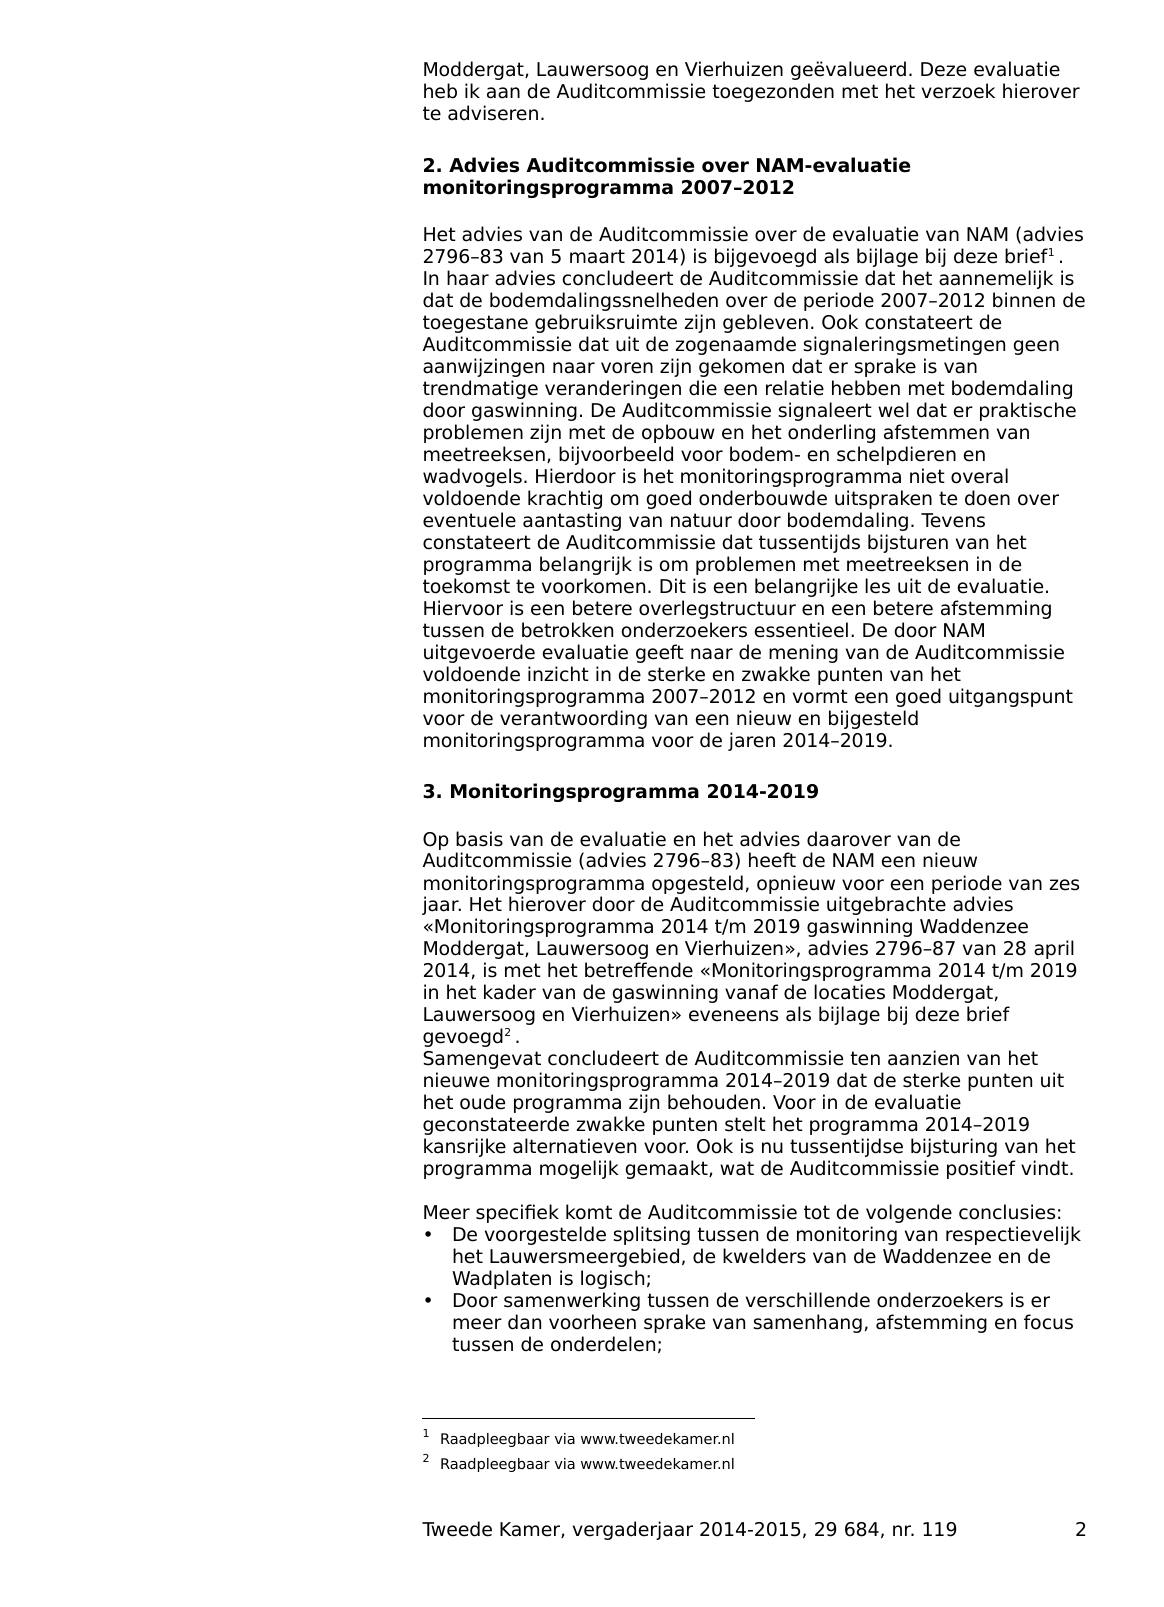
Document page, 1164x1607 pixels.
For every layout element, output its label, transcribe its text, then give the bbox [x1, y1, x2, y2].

text • De voorgestelde splitsing tussen de monitoring van respectievelijk het Lauwersmeergebied, de kwelders van de Waddenzee en de Wadplaten is logisch; [422, 1224, 1087, 1290]
text Samengevat concludeert de Auditcommissie ten aanzien van het nieuwe monitoringsprogramma 2014–2019 dat de sterke punten uit het oude programma zijn behouden. Voor in de evaluatie geconstateerde zwakke punten stelt het programma 2014–2019 kansrijke alternatieven voor. Ook is nu tussentijdse bijsturing van het programma mogelijk gemaakt, wat de Auditcommissie positief vindt. [422, 1048, 1087, 1180]
text Meer specifiek komt de Auditcommissie tot de volgende conclusies: [422, 1202, 1087, 1224]
subtitle 3. Monitoringsprogramma 2014-2019 [422, 781, 1087, 803]
text Moddergat, Lauwersoog en Vierhuizen geëvalueerd. Deze evaluatie heb ik aan de Auditcommissie toegezonden met het verzoek hierover te adviseren. [422, 59, 1087, 125]
text • Door samenwerking tussen de verschillende onderzoekers is er meer dan voorheen sprake van samenhang, afstemming en focus tussen de onderdelen; [422, 1290, 1087, 1356]
text Op basis van de evaluatie en het advies daarover van de Auditcommissie (advies 2796–83) heeft de NAM een nieuw monitoringsprogramma opgesteld, opnieuw voor een periode van zes jaar. Het hierover door de Auditcommissie uitgebrachte advies «Monitoringsprogramma 2014 t/m 2019 gaswinning Waddenzee Moddergat, Lauwersoog en Vierhuizen», advies 2796–87 van 28 april 2014, is met het betreffende «Monitoringsprogramma 2014 t/m 2019 in het kader van de gaswinning vanaf de locaties Moddergat, Lauwersoog en Vierhuizen» eveneens als bijlage bij deze brief gevoegd. [422, 828, 1087, 1048]
text In haar advies concludeert de Auditcommissie dat het aannemelijk is dat de bodemdalingssnelheden over de periode 2007–2012 binnen de toegestane gebruiksruimte zijn gebleven. Ook constateert de Auditcommissie dat uit de zogenaamde signaleringsmetingen geen aanwijzingen naar voren zijn gekomen dat er sprake is van trendmatige veranderingen die een relatie hebben met bodemdaling door gaswinning. De Auditcommissie signaleert wel dat er praktische problemen zijn met de opbouw en het onderling afstemmen van meetreeksen, bijvoorbeeld voor bodem- en schelpdieren en wadvogels. Hierdoor is het monitoringsprogramma niet overal voldoende krachtig om goed onderbouwde uitspraken te doen over eventuele aantasting van natuur door bodemdaling. Tevens constateert de Auditcommissie dat tussentijds bijsturen van het programma belangrijk is om problemen met meetreeksen in de toekomst te voorkomen. Dit is een belangrijke les uit de evaluatie. Hiervoor is een betere overlegstructuur en een betere afstemming tussen de betrokken onderzoekers essentieel. De door NAM uitgevoerde evaluatie geeft naar de mening van de Auditcommissie voldoende inzicht in de sterke en zwakke punten van het monitoringsprogramma 2007–2012 en vormt een goed uitgangspunt voor de verantwoording van een nieuw en bijgesteld monitoringsprogramma voor de jaren 2014–2019. [422, 268, 1087, 751]
subtitle 2. Advies Auditcommissie over NAM-evaluatie monitoringsprogramma 2007–2012 [422, 155, 1087, 199]
text Raadpleegbaar via www.tweedekamer.nl [422, 1427, 1087, 1449]
text Raadpleegbaar via www.tweedekamer.nl [422, 1452, 1087, 1474]
text Het advies van de Auditcommissie over de evaluatie van NAM (advies 2796–83 van 5 maart 2014) is bijgevoegd als bijlage bij deze brief. [422, 224, 1087, 268]
